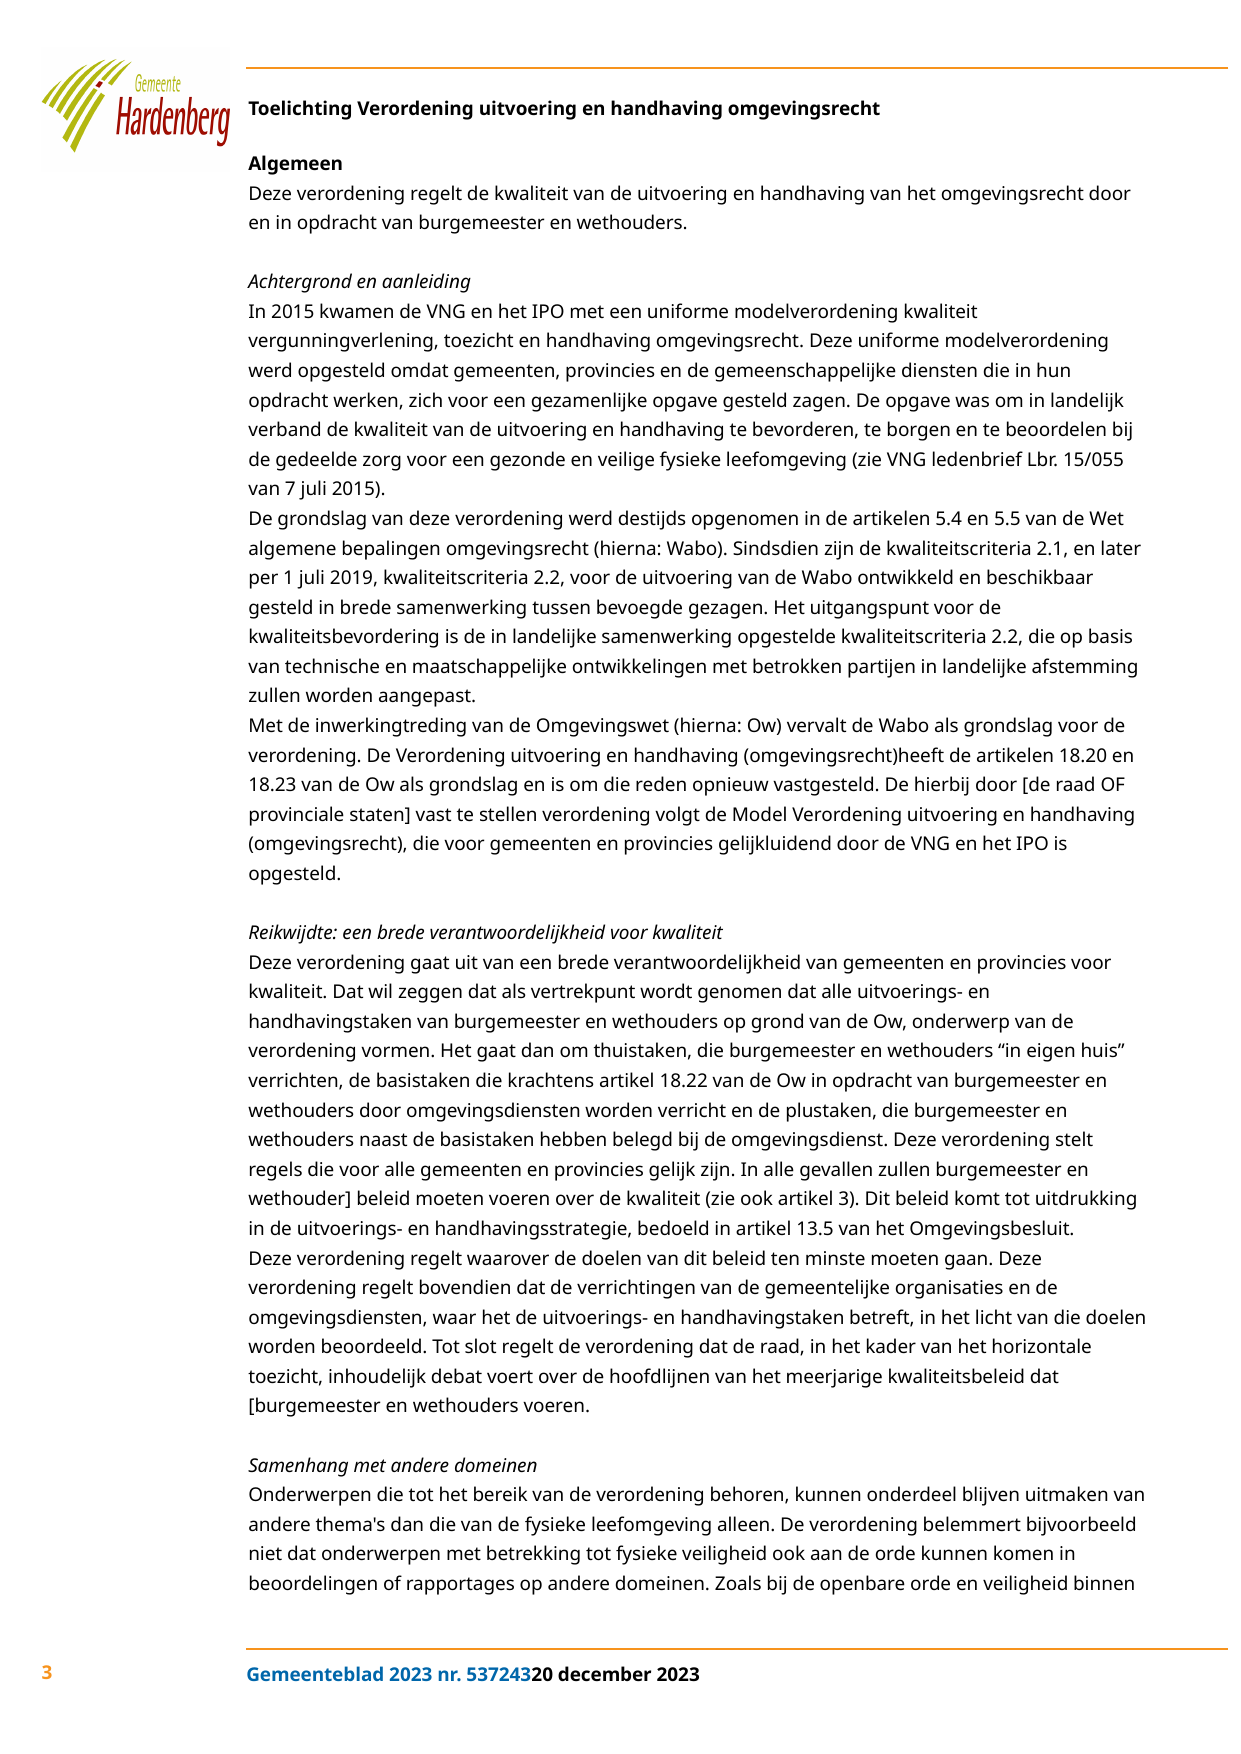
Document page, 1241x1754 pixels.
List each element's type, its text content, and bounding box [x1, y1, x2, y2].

text Met de inwerkingtreding van de Omgevingswet (hierna: Ow) vervalt de Wabo als grondslag voor de verordening. De Verordening uitvoering en handhaving (omgevingsrecht)heeft de artikelen 18.20 en 18.23 van de Ow als grondslag en is om die reden opnieuw vastgesteld. De hierbij door [de raad OF provinciale staten] vast te stellen verordening volgt de Model Verordening uitvoering en handhaving (omgevingsrecht), die voor gemeenten en provincies gelijkluidend door de VNG en het IPO is opgesteld. [248, 712, 1152, 886]
picture [41, 47, 231, 172]
text Achtergrond en aanleiding [248, 268, 1152, 294]
text Samenhang met andere domeinen [248, 1452, 1152, 1478]
text Deze verordening regelt waarover de doelen van dit beleid ten minste moeten gaan. Deze verordening regelt bovendien dat de verrichtingen van de gemeentelijke organisaties en de omgevingsdiensten, waar het de uitvoerings- en handhavingstaken betreft, in het licht van die doelen worden beoordeeld. Tot slot regelt de verordening dat de raad, in het kader van het horizontale toezicht, inhoudelijk debat voert over de hoofdlijnen van het meerjarige kwaliteitsbeleid dat [burgemeester en wethouders voeren. [248, 1245, 1152, 1418]
text Deze verordening gaat uit van een brede verantwoordelijkheid van gemeenten en provincies voor kwaliteit. Dat wil zeggen dat als vertrekpunt wordt genomen dat alle uitvoerings- en handhavingstaken van burgemeester en wethouders op grond van de Ow, onderwerp van de verordening vormen. Het gaat dan om thuistaken, die burgemeester en wethouders “in eigen huis” verrichten, de basistaken die krachtens artikel 18.22 van de Ow in opdracht van burgemeester en wethouders door omgevingsdiensten worden verricht en de plustaken, die burgemeester en wethouders naast de basistaken hebben belegd bij de omgevingsdienst. Deze verordening stelt regels die voor alle gemeenten en provincies gelijk zijn. In alle gevallen zullen burgemeester en wethouder] beleid moeten voeren over de kwaliteit (zie ook artikel 3). Dit beleid komt tot uitdrukking in de uitvoerings- en handhavingsstrategie, bedoeld in artikel 13.5 van het Omgevingsbesluit. [248, 949, 1152, 1241]
text Toelichting Verordening uitvoering en handhaving omgevingsrecht [248, 95, 1152, 121]
text Algemeen [248, 150, 1152, 176]
text De grondslag van deze verordening werd destijds opgenomen in de artikelen 5.4 en 5.5 van de Wet algemene bepalingen omgevingsrecht (hierna: Wabo). Sindsdien zijn de kwaliteitscriteria 2.1, en later per 1 juli 2019, kwaliteitscriteria 2.2, voor de uitvoering van de Wabo ontwikkeld en beschikbaar gesteld in brede samenwerking tussen bevoegde gezagen. Het uitgangspunt voor de kwaliteitsbevordering is de in landelijke samenwerking opgestelde kwaliteitscriteria 2.2, die op basis van technische en maatschappelijke ontwikkelingen met betrokken partijen in landelijke afstemming zullen worden aangepast. [248, 505, 1152, 708]
text Reikwijdte: een brede verantwoordelijkheid voor kwaliteit [248, 919, 1152, 945]
text Onderwerpen die tot het bereik van de verordening behoren, kunnen onderdeel blijven uitmaken van andere thema's dan die van de fysieke leefomgeving alleen. De verordening belemmert bijvoorbeeld niet dat onderwerpen met betrekking tot fysieke veiligheid ook aan de orde kunnen komen in beoordelingen of rapportages op andere domeinen. Zoals bij de openbare orde en veiligheid binnen [248, 1481, 1152, 1596]
text Deze verordening regelt de kwaliteit van de uitvoering en handhaving van het omgevingsrecht door en in opdracht van burgemeester en wethouders. [248, 180, 1152, 235]
text In 2015 kwamen de VNG en het IPO met een uniforme modelverordening kwaliteit vergunningverlening, toezicht en handhaving omgevingsrecht. Deze uniforme modelverordening werd opgesteld omdat gemeenten, provincies en de gemeenschappelijke diensten die in hun opdracht werken, zich voor een gezamenlijke opgave gesteld zagen. De opgave was om in landelijk verband de kwaliteit van de uitvoering en handhaving te bevorderen, te borgen en te beoordelen bij de gedeelde zorg voor een gezonde en veilige fysieke leefomgeving (zie VNG ledenbrief Lbr. 15/055 van 7 juli 2015). [248, 298, 1152, 501]
